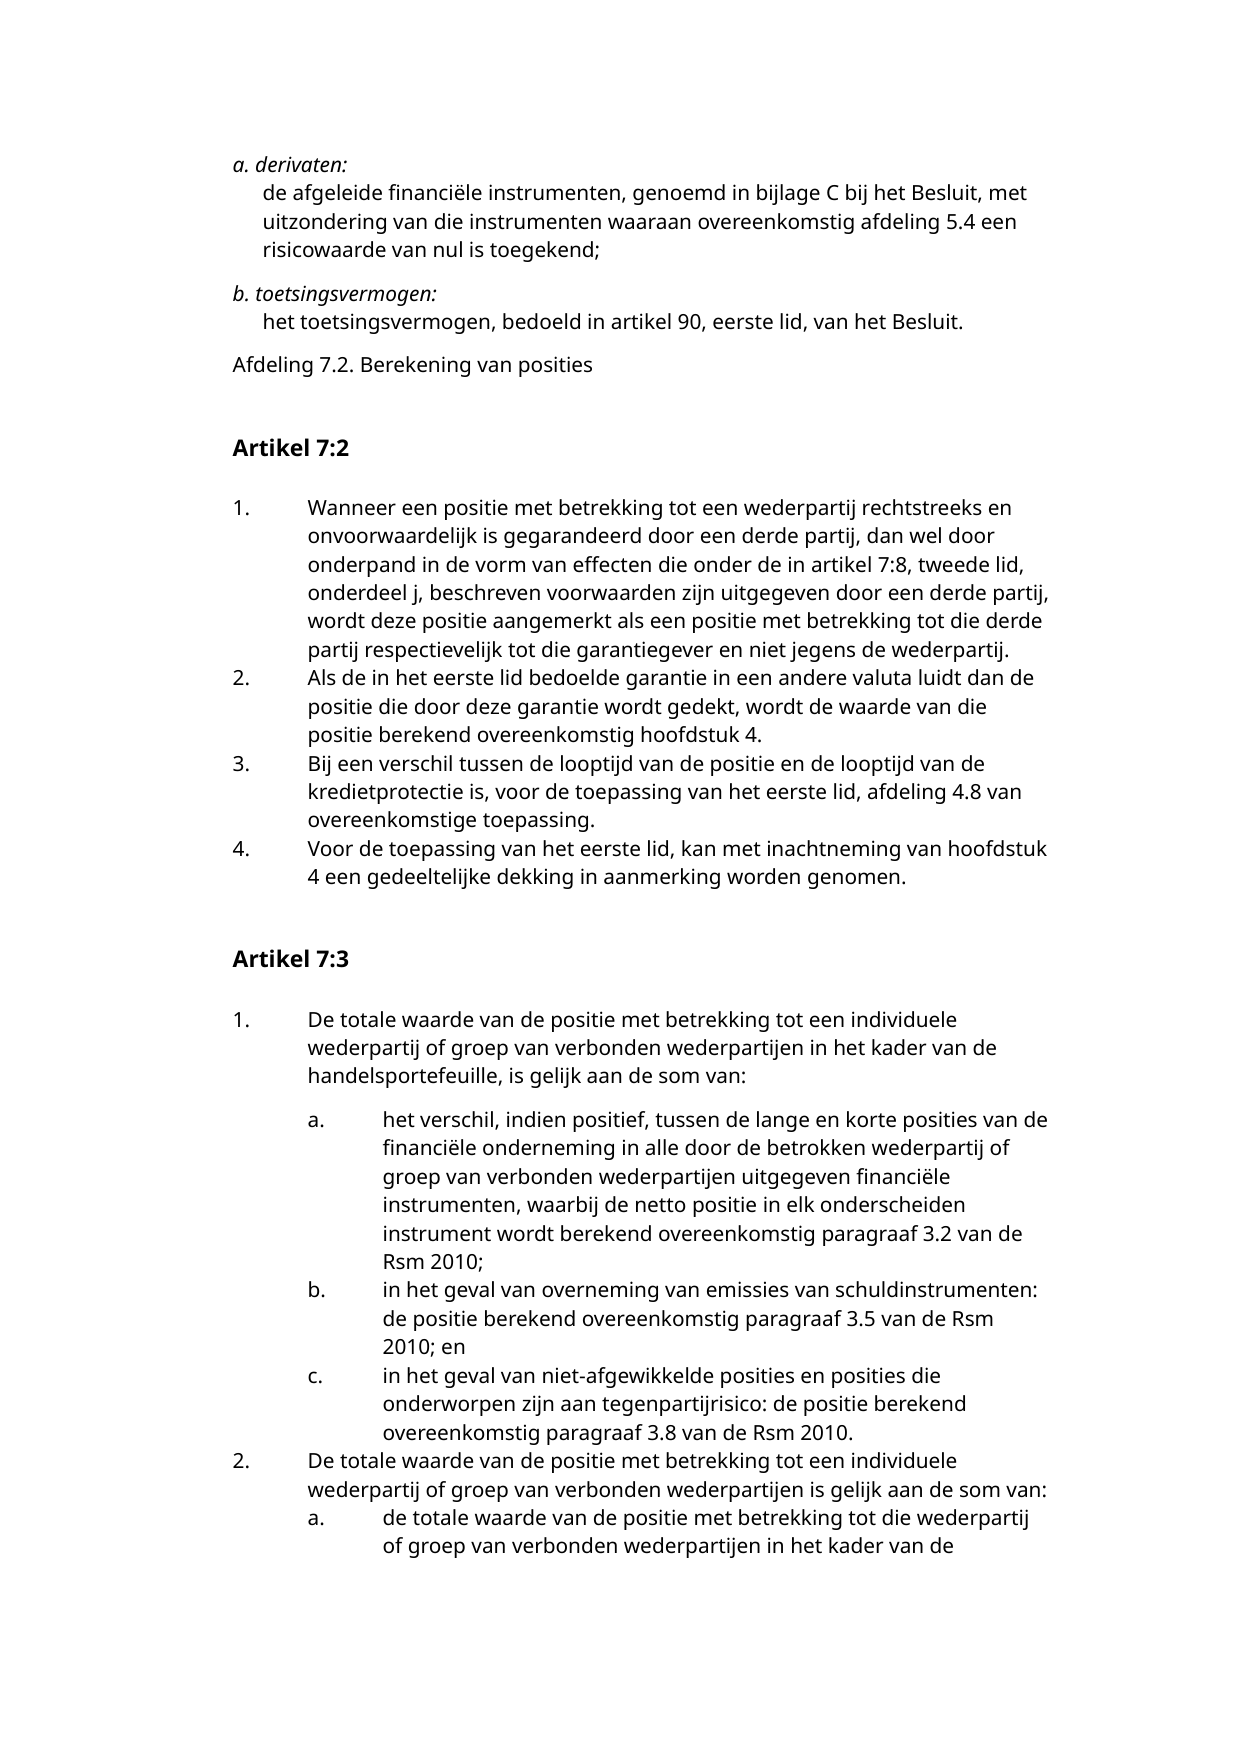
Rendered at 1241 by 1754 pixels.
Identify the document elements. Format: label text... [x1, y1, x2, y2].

list De totale waarde van de positie met betrekking tot een individuele wederpartij of groep van verbonden wederpartijen is gelijk aan de som van: [232, 1446, 1053, 1503]
list in het geval van overneming van emissies van schuldinstrumenten: de positie berekend overeenkomstig paragraaf 3.5 van de Rsm 2010; en [307, 1276, 1053, 1361]
subtitle Afdeling 7.2. Berekening van posities [232, 351, 1053, 379]
text het toetsingsvermogen, bedoeld in artikel 90, eerste lid, van het Besluit. [262, 307, 1053, 336]
text a. derivaten: [232, 150, 1053, 178]
text b. toetsingsvermogen: [232, 279, 1053, 307]
subtitle Artikel 7:3 [232, 943, 1053, 975]
list Voor de toepassing van het eerste lid, kan met inachtneming van hoofdstuk 4 een gedeeltelijke dekking in aanmerking worden genomen. [232, 834, 1053, 891]
list de totale waarde van de positie met betrekking tot die wederpartij of groep van verbonden wederpartijen in het kader van de [307, 1503, 1053, 1560]
subtitle Artikel 7:2 [232, 432, 1053, 463]
list in het geval van niet-afgewikkelde posities en posities die onderworpen zijn aan tegenpartijrisico: de positie berekend overeenkomstig paragraaf 3.8 van de Rsm 2010. [307, 1361, 1053, 1446]
list De totale waarde van de positie met betrekking tot een individuele wederpartij of groep van verbonden wederpartijen in het kader van de handelsportefeuille, is gelijk aan de som van: [232, 1005, 1053, 1090]
list Bij een verschil tussen de looptijd van de positie en de looptijd van de kredietprotectie is, voor de toepassing van het eerste lid, afdeling 4.8 van overeenkomstige toepassing. [232, 749, 1053, 834]
list Wanneer een positie met betrekking tot een wederpartij rechtstreeks en onvoorwaardelijk is gegarandeerd door een derde partij, dan wel door onderpand in de vorm van effecten die onder de in artikel 7:8, tweede lid, onderdeel j, beschreven voorwaarden zijn uitgegeven door een derde partij, wordt deze positie aangemerkt als een positie met betrekking tot die derde partij respectievelijk tot die garantiegever en niet jegens de wederpartij. [232, 493, 1053, 663]
list het verschil, indien positief, tussen de lange en korte posities van de financiële onderneming in alle door de betrokken wederpartij of groep van verbonden wederpartijen uitgegeven financiële instrumenten, waarbij de netto positie in elk onderscheiden instrument wordt berekend overeenkomstig paragraaf 3.2 van de Rsm 2010; [307, 1105, 1053, 1276]
list Als de in het eerste lid bedoelde garantie in een andere valuta luidt dan de positie die door deze garantie wordt gedekt, wordt de waarde van die positie berekend overeenkomstig hoofdstuk 4. [232, 663, 1053, 749]
text de afgeleide financiële instrumenten, genoemd in bijlage C bij het Besluit, met uitzondering van die instrumenten waaraan overeenkomstig afdeling 5.4 een risicowaarde van nul is toegekend; [262, 178, 1053, 264]
